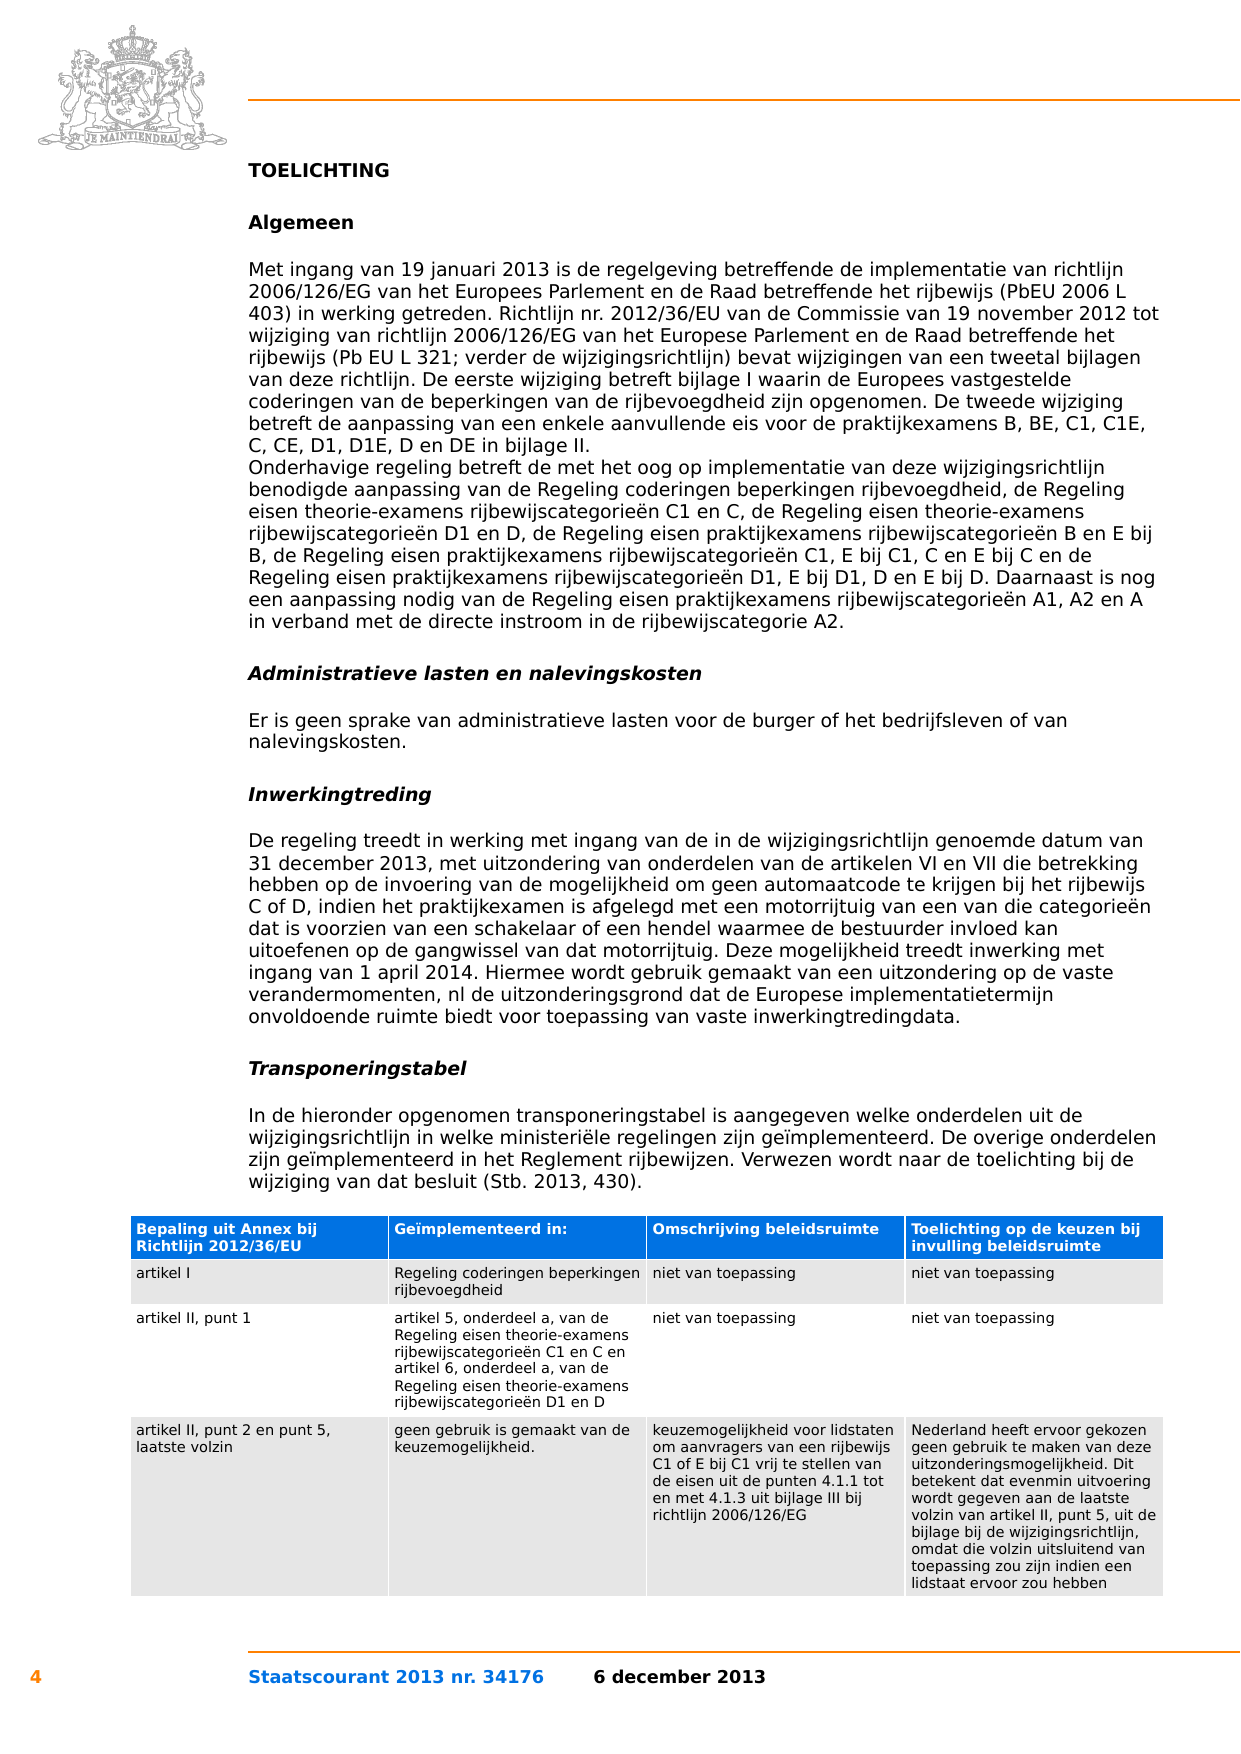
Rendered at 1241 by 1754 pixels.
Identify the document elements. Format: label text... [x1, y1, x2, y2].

subtitle Transponeringstabel [248, 1058, 1163, 1080]
table_header Bepaling uit Annex bij Richtlijn 2012/36/EU [131, 1216, 388, 1259]
text In de hieronder opgenomen transponeringstabel is aangegeven welke onderdelen uit de wijzigingsrichtlijn in welke ministeriële regelingen zijn geïmplementeerd. De overige onderdelen zijn geïmplementeerd in het Reglement rijbewijzen. Verwezen wordt naar de toelichting bij de wijziging van dat besluit (Stb. 2013, 430). [248, 1105, 1163, 1193]
table_cell geen gebruik is gemaakt van de keuzemogelijkheid. [389, 1417, 646, 1596]
table_cell niet van toepassing [647, 1305, 904, 1416]
table_cell niet van toepassing [647, 1260, 904, 1304]
text Onderhavige regeling betreft de met het oog op implementatie van deze wijzigingsrichtlijn benodigde aanpassing van de Regeling coderingen beperkingen rijbevoegdheid, de Regeling eisen theorie-examens rijbewijscategorieën C1 en C, de Regeling eisen theorie-examens rijbewijscategorieën D1 en D, de Regeling eisen praktijkexamens rijbewijscategorieën B en E bij B, de Regeling eisen praktijkexamens rijbewijscategorieën C1, E bij C1, C en E bij C en de Regeling eisen praktijkexamens rijbewijscategorieën D1, E bij D1, D en E bij D. Daarnaast is nog een aanpassing nodig van de Regeling eisen praktijkexamens rijbewijscategorieën A1, A2 en A in verband met de directe instroom in de rijbewijscategorie A2. [248, 457, 1163, 632]
table_cell artikel II, punt 1 [131, 1305, 388, 1416]
table_header Toelichting op de keuzen bij invulling beleidsruimte [906, 1216, 1163, 1259]
subtitle Inwerkingtreding [248, 783, 1163, 805]
table_cell artikel 5, onderdeel a, van de Regeling eisen theorie-examens rijbewijscategorieën C1 en C en artikel 6, onderdeel a, van de Regeling eisen theorie-examens rijbewijscategorieën D1 en D [389, 1305, 646, 1416]
text Er is geen sprake van administratieve lasten voor de burger of het bedrijfsleven of van nalevingskosten. [248, 709, 1163, 753]
table_header Omschrijving beleidsruimte [647, 1216, 904, 1259]
picture [38, 25, 227, 150]
text Met ingang van 19 januari 2013 is de regelgeving betreffende de implementatie van richtlijn 2006/126/EG van het Europees Parlement en de Raad betreffende het rijbewijs (PbEU 2006 L 403) in werking getreden. Richtlijn nr. 2012/36/EU van de Commissie van 19 november 2012 tot wijziging van richtlijn 2006/126/EG van het Europese Parlement en de Raad betreffende het rijbewijs (Pb EU L 321; verder de wijzigingsrichtlijn) bevat wijzigingen van een tweetal bijlagen van deze richtlijn. De eerste wijziging betreft bijlage I waarin de Europees vastgestelde coderingen van de beperkingen van de rijbevoegdheid zijn opgenomen. De tweede wijziging betreft de aanpassing van een enkele aanvullende eis voor de praktijkexamens B, BE, C1, C1E, C, CE, D1, D1E, D en DE in bijlage II. [248, 259, 1163, 457]
table_cell Regeling coderingen beperkingen rijbevoegdheid [389, 1260, 646, 1304]
subtitle Administratieve lasten en nalevingskosten [248, 662, 1163, 684]
table_cell Nederland heeft ervoor gekozen geen gebruik te maken van deze uitzonderingsmogelijkheid. Dit betekent dat evenmin uitvoering wordt gegeven aan de laatste volzin van artikel II, punt 5, uit de bijlage bij de wijzigingsrichtlijn, omdat die volzin uitsluitend van toepassing zou zijn indien een lidstaat ervoor zou hebben [906, 1417, 1163, 1596]
text De regeling treedt in werking met ingang van de in de wijzigingsrichtlijn genoemde datum van 31 december 2013, met uitzondering van onderdelen van de artikelen VI en VII die betrekking hebben op de invoering van de mogelijkheid om geen automaatcode te krijgen bij het rijbewijs C of D, indien het praktijkexamen is afgelegd met een motorrijtuig van een van die categorieën dat is voorzien van een schakelaar of een hendel waarmee de bestuurder invloed kan uitoefenen op de gangwissel van dat motorrijtuig. Deze mogelijkheid treedt inwerking met ingang van 1 april 2014. Hiermee wordt gebruik gemaakt van een uitzondering op de vaste verandermomenten, nl de uitzonderingsgrond dat de Europese implementatietermijn onvoldoende ruimte biedt voor toepassing van vaste inwerkingtredingdata. [248, 830, 1163, 1028]
table_cell keuzemogelijkheid voor lidstaten om aanvragers van een rijbewijs C1 of E bij C1 vrij te stellen van de eisen uit de punten 4.1.1 tot en met 4.1.3 uit bijlage III bij richtlijn 2006/126/EG [647, 1417, 904, 1596]
subtitle TOELICHTING [248, 160, 1163, 182]
table_cell niet van toepassing [906, 1260, 1163, 1304]
table_cell niet van toepassing [906, 1305, 1163, 1416]
subtitle Algemeen [248, 212, 1163, 234]
table_header Geïmplementeerd in: [389, 1216, 646, 1259]
table_cell artikel II, punt 2 en punt 5, laatste volzin [131, 1417, 388, 1596]
table_cell artikel I [131, 1260, 388, 1304]
